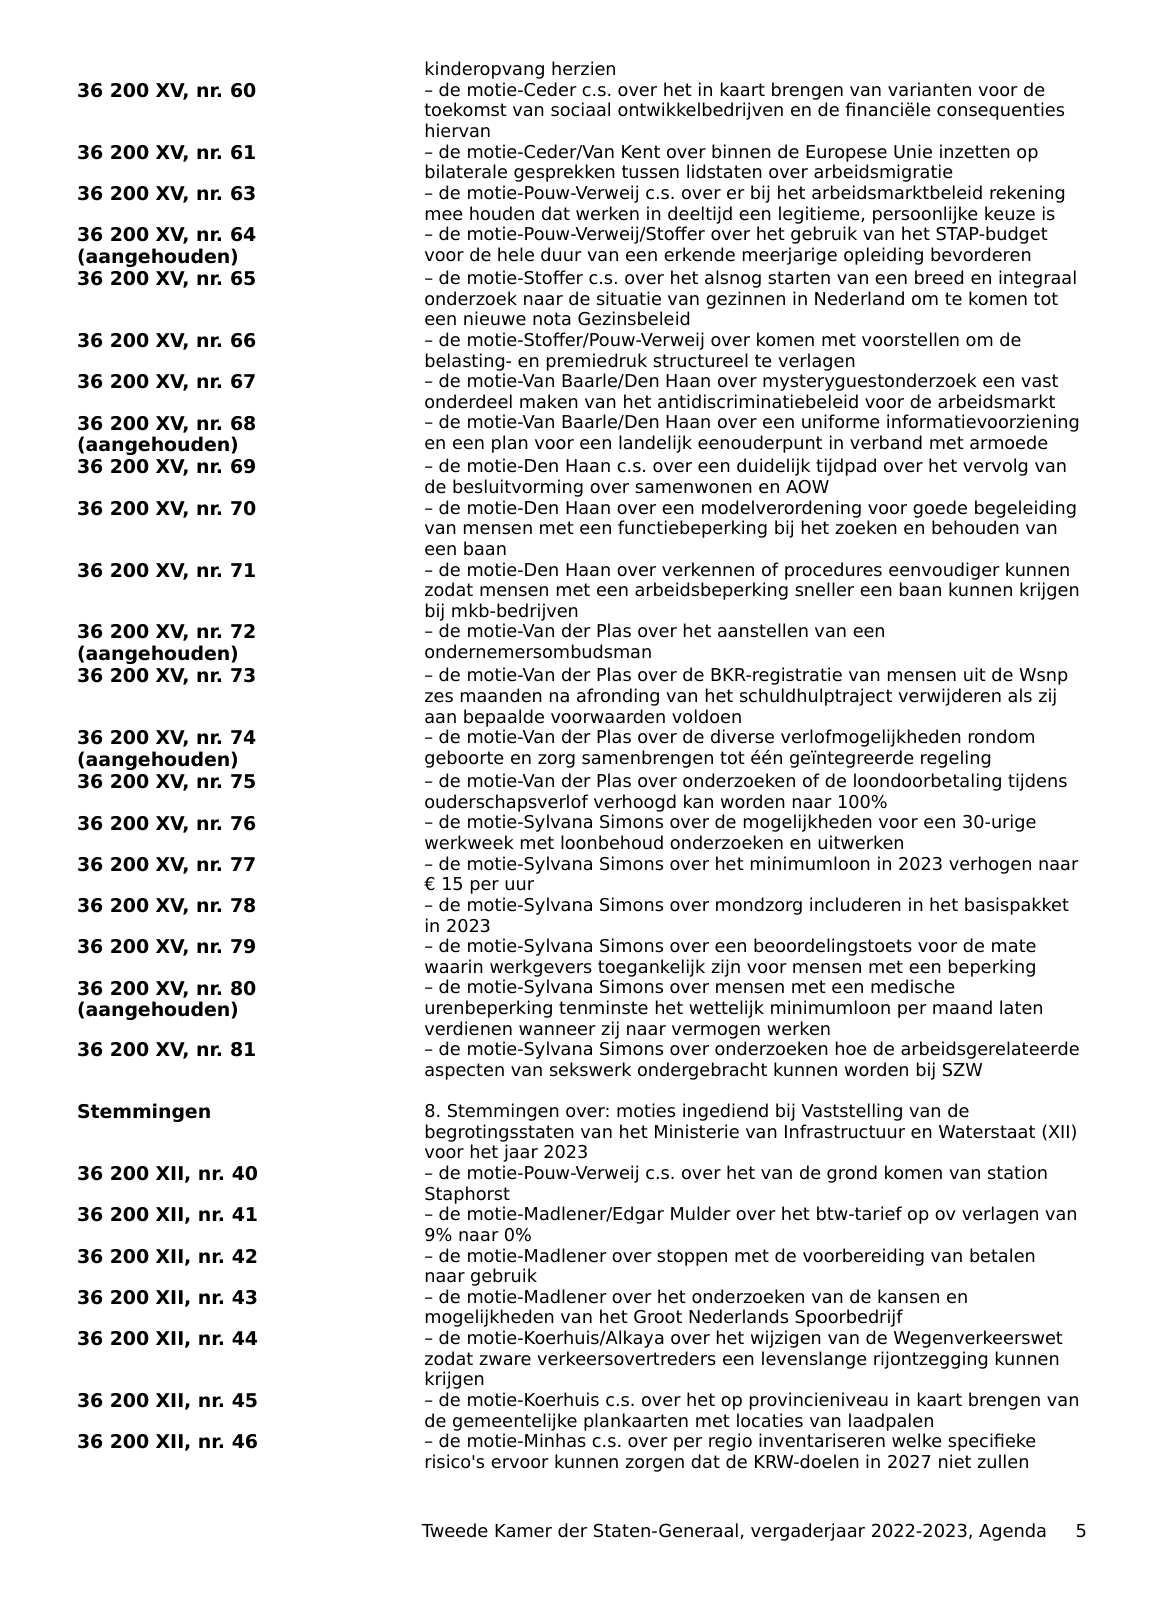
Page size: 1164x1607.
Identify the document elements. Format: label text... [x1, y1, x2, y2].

table_cell – de motie-Van der Plas over onderzoeken of de loondoorbetaling tijdens ouderschapsverlof verhoogd kan worden naar 100% [418, 771, 1087, 812]
table_cell – de motie-Sylvana Simons over het minimumloon in 2023 verhogen naar € 15 per uur [418, 854, 1087, 895]
table_cell – de motie-Madlener/Edgar Mulder over het btw-tarief op ov verlagen van 9% naar 0% [418, 1204, 1087, 1246]
table_cell [401, 1431, 418, 1472]
table_cell [401, 268, 418, 330]
table_cell kinderopvang herzien [418, 59, 1087, 80]
table_cell 36 200 XV, nr. 69 [77, 456, 401, 498]
table_cell 36 200 XII, nr. 42 [77, 1246, 401, 1287]
table_cell 36 200 XV, nr. 64 (aangehouden) [77, 224, 401, 268]
table_cell [401, 1081, 418, 1101]
table_cell – de motie-Den Haan over verkennen of procedures eenvoudiger kunnen zodat mensen met een arbeidsbeperking sneller een baan kunnen krijgen bij mkb-bedrijven [418, 560, 1087, 621]
table_cell [77, 1081, 401, 1101]
table_cell 36 200 XV, nr. 72 (aangehouden) [77, 621, 401, 665]
table_cell [418, 1081, 1087, 1101]
table_cell 36 200 XV, nr. 61 [77, 142, 401, 183]
table_cell [401, 498, 418, 559]
table_cell 36 200 XII, nr. 40 [77, 1163, 401, 1204]
table_cell 36 200 XV, nr. 75 [77, 771, 401, 812]
table_cell 36 200 XV, nr. 79 [77, 936, 401, 977]
table_cell – de motie-Van der Plas over het aanstellen van een ondernemersombudsman [418, 621, 1087, 665]
table_cell 36 200 XII, nr. 45 [77, 1390, 401, 1431]
table_cell 36 200 XV, nr. 73 [77, 665, 401, 727]
table_cell 36 200 XV, nr. 66 [77, 330, 401, 371]
table_cell [401, 80, 418, 142]
table_cell [77, 59, 401, 80]
table_cell [401, 936, 418, 977]
table_cell 8. Stemmingen over: moties ingediend bij Vaststelling van de begrotingsstaten van het Ministerie van Infrastructuur en Waterstaat (XII) voor het jaar 2023 [418, 1101, 1087, 1163]
table_cell – de motie-Pouw-Verweij c.s. over het van de grond komen van station Staphorst [418, 1163, 1087, 1204]
table_cell 36 200 XV, nr. 63 [77, 183, 401, 224]
table_cell 36 200 XII, nr. 44 [77, 1328, 401, 1390]
table_cell [401, 371, 418, 412]
table_cell 36 200 XV, nr. 77 [77, 854, 401, 895]
table_cell – de motie-Sylvana Simons over onderzoeken hoe de arbeidsgerelateerde aspecten van sekswerk ondergebracht kunnen worden bij SZW [418, 1039, 1087, 1081]
table_cell – de motie-Madlener over het onderzoeken van de kansen en mogelijkheden van het Groot Nederlands Spoorbedrijf [418, 1287, 1087, 1328]
table_cell [401, 330, 418, 371]
table_cell [401, 813, 418, 854]
table_cell 36 200 XV, nr. 71 [77, 560, 401, 621]
table_cell [401, 560, 418, 621]
table_cell – de motie-Van der Plas over de diverse verlofmogelijkheden rondom geboorte en zorg samenbrengen tot één geïntegreerde regeling [418, 727, 1087, 771]
table_cell – de motie-Van der Plas over de BKR-registratie van mensen uit de Wsnp zes maanden na afronding van het schuldhulptraject verwijderen als zij aan bepaalde voorwaarden voldoen [418, 665, 1087, 727]
table_cell 36 200 XII, nr. 41 [77, 1204, 401, 1246]
table_cell – de motie-Sylvana Simons over mensen met een medische urenbeperking tenminste het wettelijk minimumloon per maand laten verdienen wanneer zij naar vermogen werken [418, 978, 1087, 1039]
table_cell – de motie-Koerhuis/Alkaya over het wijzigen van de Wegenverkeerswet zodat zware verkeersovertreders een levenslange rijontzegging kunnen krijgen [418, 1328, 1087, 1390]
table_cell 36 200 XV, nr. 65 [77, 268, 401, 330]
table_cell [401, 621, 418, 665]
table_cell [401, 1246, 418, 1287]
table_cell 36 200 XV, nr. 81 [77, 1039, 401, 1081]
table_cell 36 200 XV, nr. 68 (aangehouden) [77, 413, 401, 456]
table_cell – de motie-Stoffer c.s. over het alsnog starten van een breed en integraal onderzoek naar de situatie van gezinnen in Nederland om te komen tot een nieuwe nota Gezinsbeleid [418, 268, 1087, 330]
table_cell – de motie-Ceder c.s. over het in kaart brengen van varianten voor de toekomst van sociaal ontwikkelbedrijven en de financiële consequenties hiervan [418, 80, 1087, 142]
table_cell – de motie-Madlener over stoppen met de voorbereiding van betalen naar gebruik [418, 1246, 1087, 1287]
table_cell 36 200 XV, nr. 67 [77, 371, 401, 412]
table_cell 36 200 XV, nr. 76 [77, 813, 401, 854]
table_cell 36 200 XV, nr. 70 [77, 498, 401, 559]
table_cell – de motie-Ceder/Van Kent over binnen de Europese Unie inzetten op bilaterale gesprekken tussen lidstaten over arbeidsmigratie [418, 142, 1087, 183]
table_cell – de motie-Minhas c.s. over per regio inventariseren welke specifieke risico's ervoor kunnen zorgen dat de KRW-doelen in 2027 niet zullen [418, 1431, 1087, 1472]
table_cell [401, 1390, 418, 1431]
table_cell [401, 456, 418, 498]
table_cell [401, 224, 418, 268]
table_cell [401, 895, 418, 936]
table_cell 36 200 XII, nr. 46 [77, 1431, 401, 1472]
table_cell – de motie-Koerhuis c.s. over het op provincieniveau in kaart brengen van de gemeentelijke plankaarten met locaties van laadpalen [418, 1390, 1087, 1431]
table_cell 36 200 XV, nr. 78 [77, 895, 401, 936]
table_cell [401, 142, 418, 183]
table_cell – de motie-Van Baarle/Den Haan over een uniforme informatievoorziening en een plan voor een landelijk eenouderpunt in verband met armoede [418, 413, 1087, 456]
table_cell 36 200 XV, nr. 80 (aangehouden) [77, 978, 401, 1039]
table_cell [401, 665, 418, 727]
table_cell [401, 183, 418, 224]
table_cell – de motie-Stoffer/Pouw-Verweij over komen met voorstellen om de belasting- en premiedruk structureel te verlagen [418, 330, 1087, 371]
table_cell 36 200 XII, nr. 43 [77, 1287, 401, 1328]
table_cell [401, 978, 418, 1039]
table_cell – de motie-Sylvana Simons over mondzorg includeren in het basispakket in 2023 [418, 895, 1087, 936]
table_cell – de motie-Van Baarle/Den Haan over mysteryguestonderzoek een vast onderdeel maken van het antidiscriminatiebeleid voor de arbeidsmarkt [418, 371, 1087, 412]
table_cell [401, 1039, 418, 1081]
table_cell – de motie-Sylvana Simons over de mogelijkheden voor een 30-urige werkweek met loonbehoud onderzoeken en uitwerken [418, 813, 1087, 854]
table_cell [401, 771, 418, 812]
table_cell 36 200 XV, nr. 60 [77, 80, 401, 142]
table_cell [401, 1163, 418, 1204]
table_cell – de motie-Sylvana Simons over een beoordelingstoets voor de mate waarin werkgevers toegankelijk zijn voor mensen met een beperking [418, 936, 1087, 977]
table_cell [401, 1204, 418, 1246]
table_cell [401, 59, 418, 80]
table_cell – de motie-Pouw-Verweij/Stoffer over het gebruik van het STAP-budget voor de hele duur van een erkende meerjarige opleiding bevorderen [418, 224, 1087, 268]
table_cell [401, 1287, 418, 1328]
table_cell – de motie-Den Haan over een modelverordening voor goede begeleiding van mensen met een functiebeperking bij het zoeken en behouden van een baan [418, 498, 1087, 559]
table_cell [401, 854, 418, 895]
table_cell [401, 413, 418, 456]
table_cell – de motie-Pouw-Verweij c.s. over er bij het arbeidsmarktbeleid rekening mee houden dat werken in deeltijd een legitieme, persoonlijke keuze is [418, 183, 1087, 224]
table_cell – de motie-Den Haan c.s. over een duidelijk tijdpad over het vervolg van de besluitvorming over samenwonen en AOW [418, 456, 1087, 498]
table_cell Stemmingen [77, 1101, 401, 1163]
table_cell [401, 1101, 418, 1163]
table_cell 36 200 XV, nr. 74 (aangehouden) [77, 727, 401, 771]
table_cell [401, 1328, 418, 1390]
table_cell [401, 727, 418, 771]
